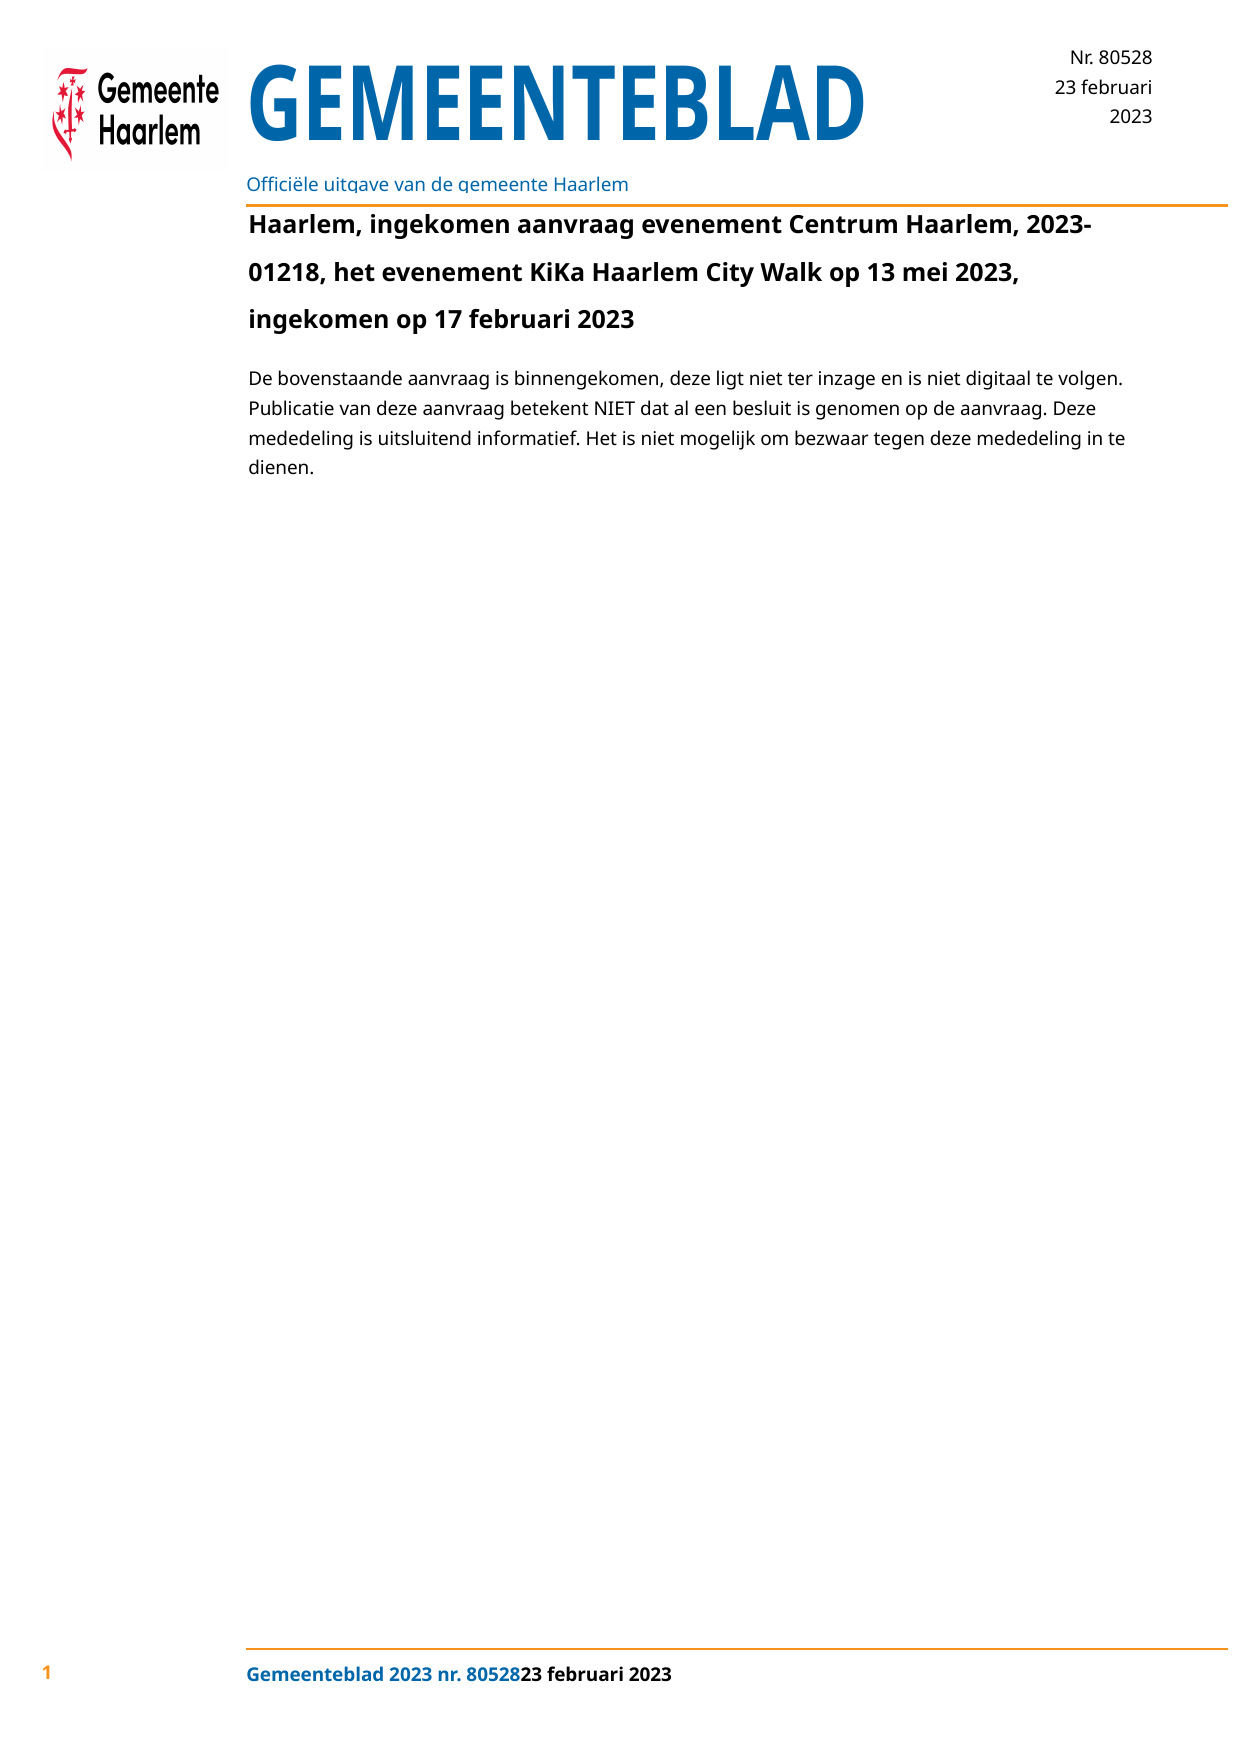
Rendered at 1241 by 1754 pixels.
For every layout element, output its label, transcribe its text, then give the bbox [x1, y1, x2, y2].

text De bovenstaande aanvraag is binnengekomen, deze ligt niet ter inzage en is niet digitaal te volgen. Publicatie van deze aanvraag betekent NIET dat al een besluit is genomen op de aanvraag. Deze mededeling is uitsluitend informatief. Het is niet mogelijk om bezwaar tegen deze mededeling in te dienen. [248, 366, 1152, 480]
text Haarlem, ingekomen aanvraag evenement Centrum Haarlem, 2023-01218, het evenement KiKa Haarlem City Walk op 13 mei 2023, ingekomen op 17 februari 2023 [248, 207, 1152, 336]
picture [41, 47, 231, 172]
